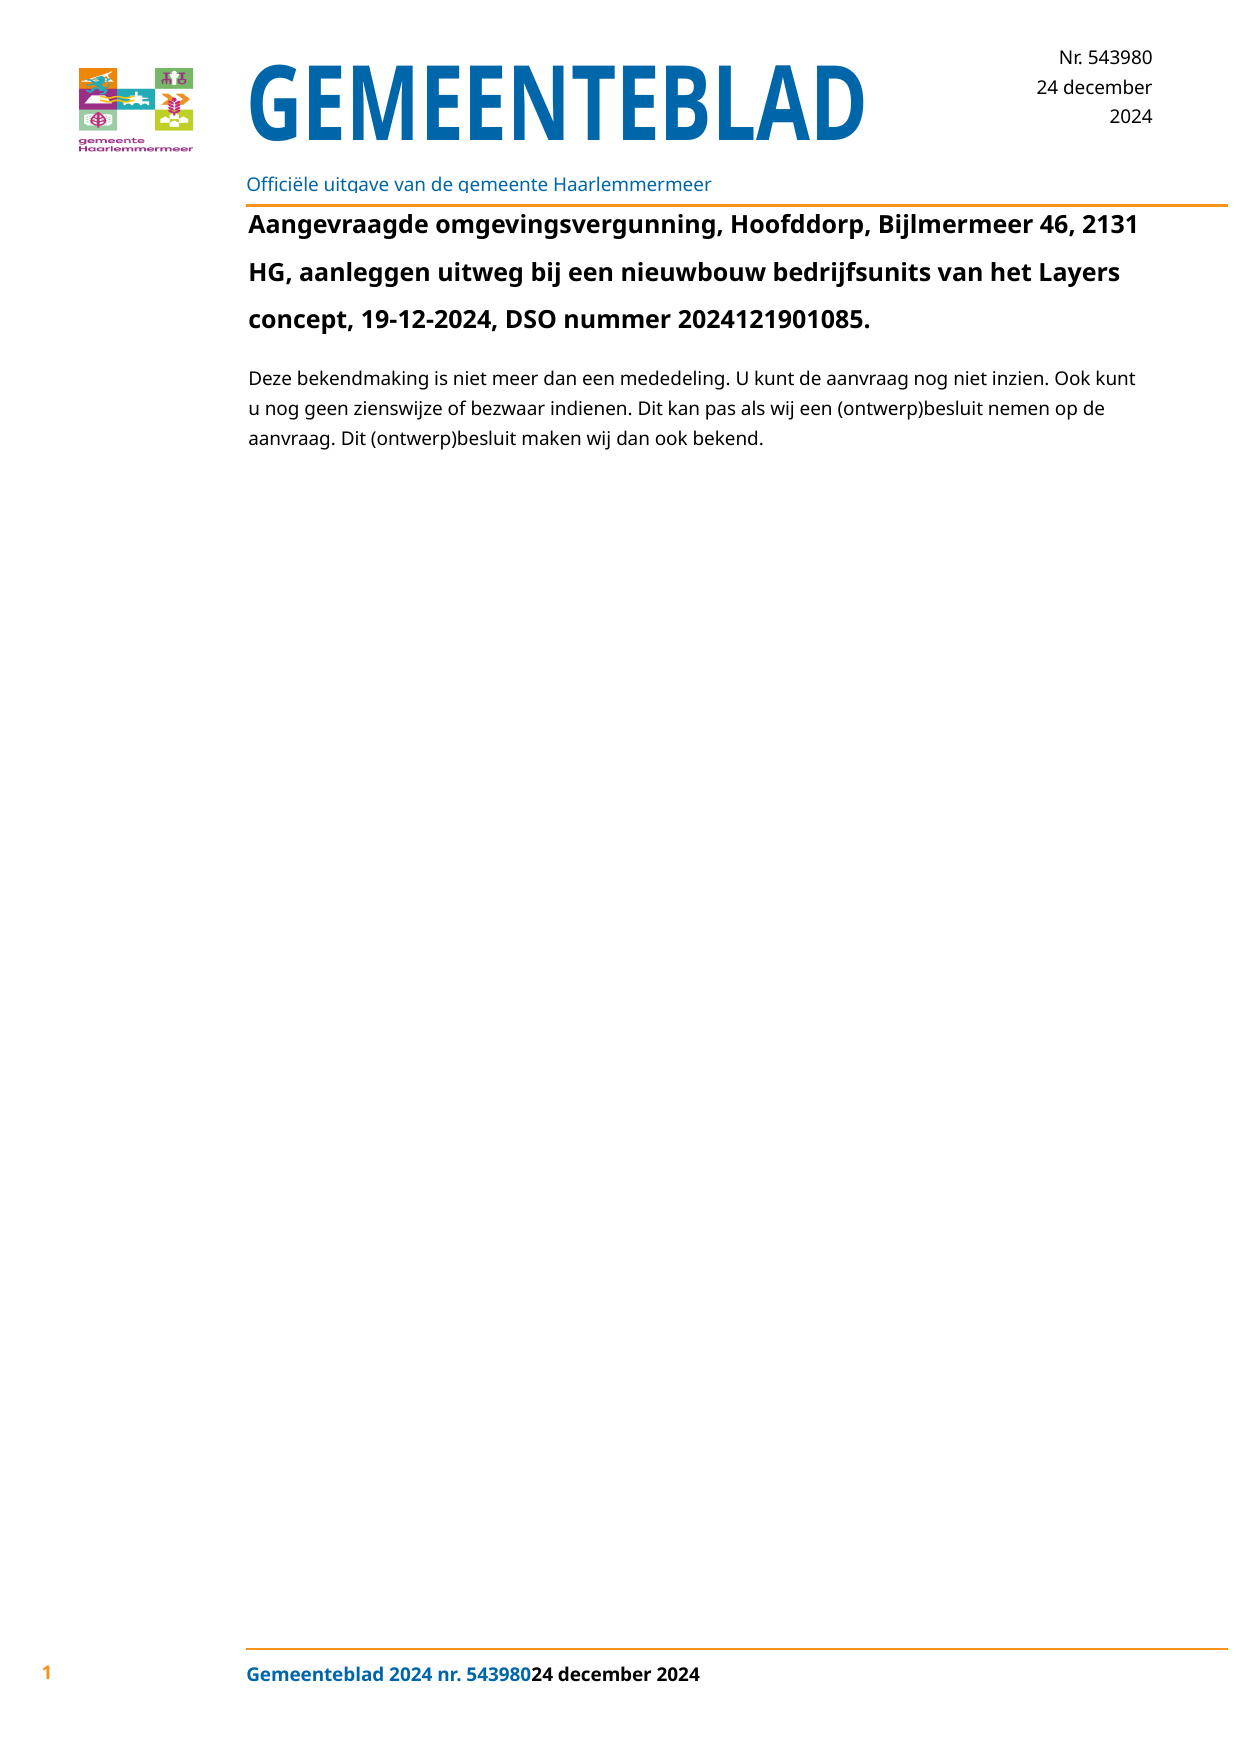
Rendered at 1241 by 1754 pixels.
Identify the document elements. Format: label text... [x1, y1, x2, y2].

text Deze bekendmaking is niet meer dan een mededeling. U kunt de aanvraag nog niet inzien. Ook kunt u nog geen zienswijze of bezwaar indienen. Dit kan pas als wij een (ontwerp)besluit nemen op de aanvraag. Dit (ontwerp)besluit maken wij dan ook bekend. [248, 366, 1152, 450]
picture [41, 47, 231, 172]
text Aangevraagde omgevingsvergunning, Hoofddorp, Bijlmermeer 46, 2131 HG, aanleggen uitweg bij een nieuwbouw bedrijfsunits van het Layers concept, 19-12-2024, DSO nummer 2024121901085. [248, 207, 1152, 336]
